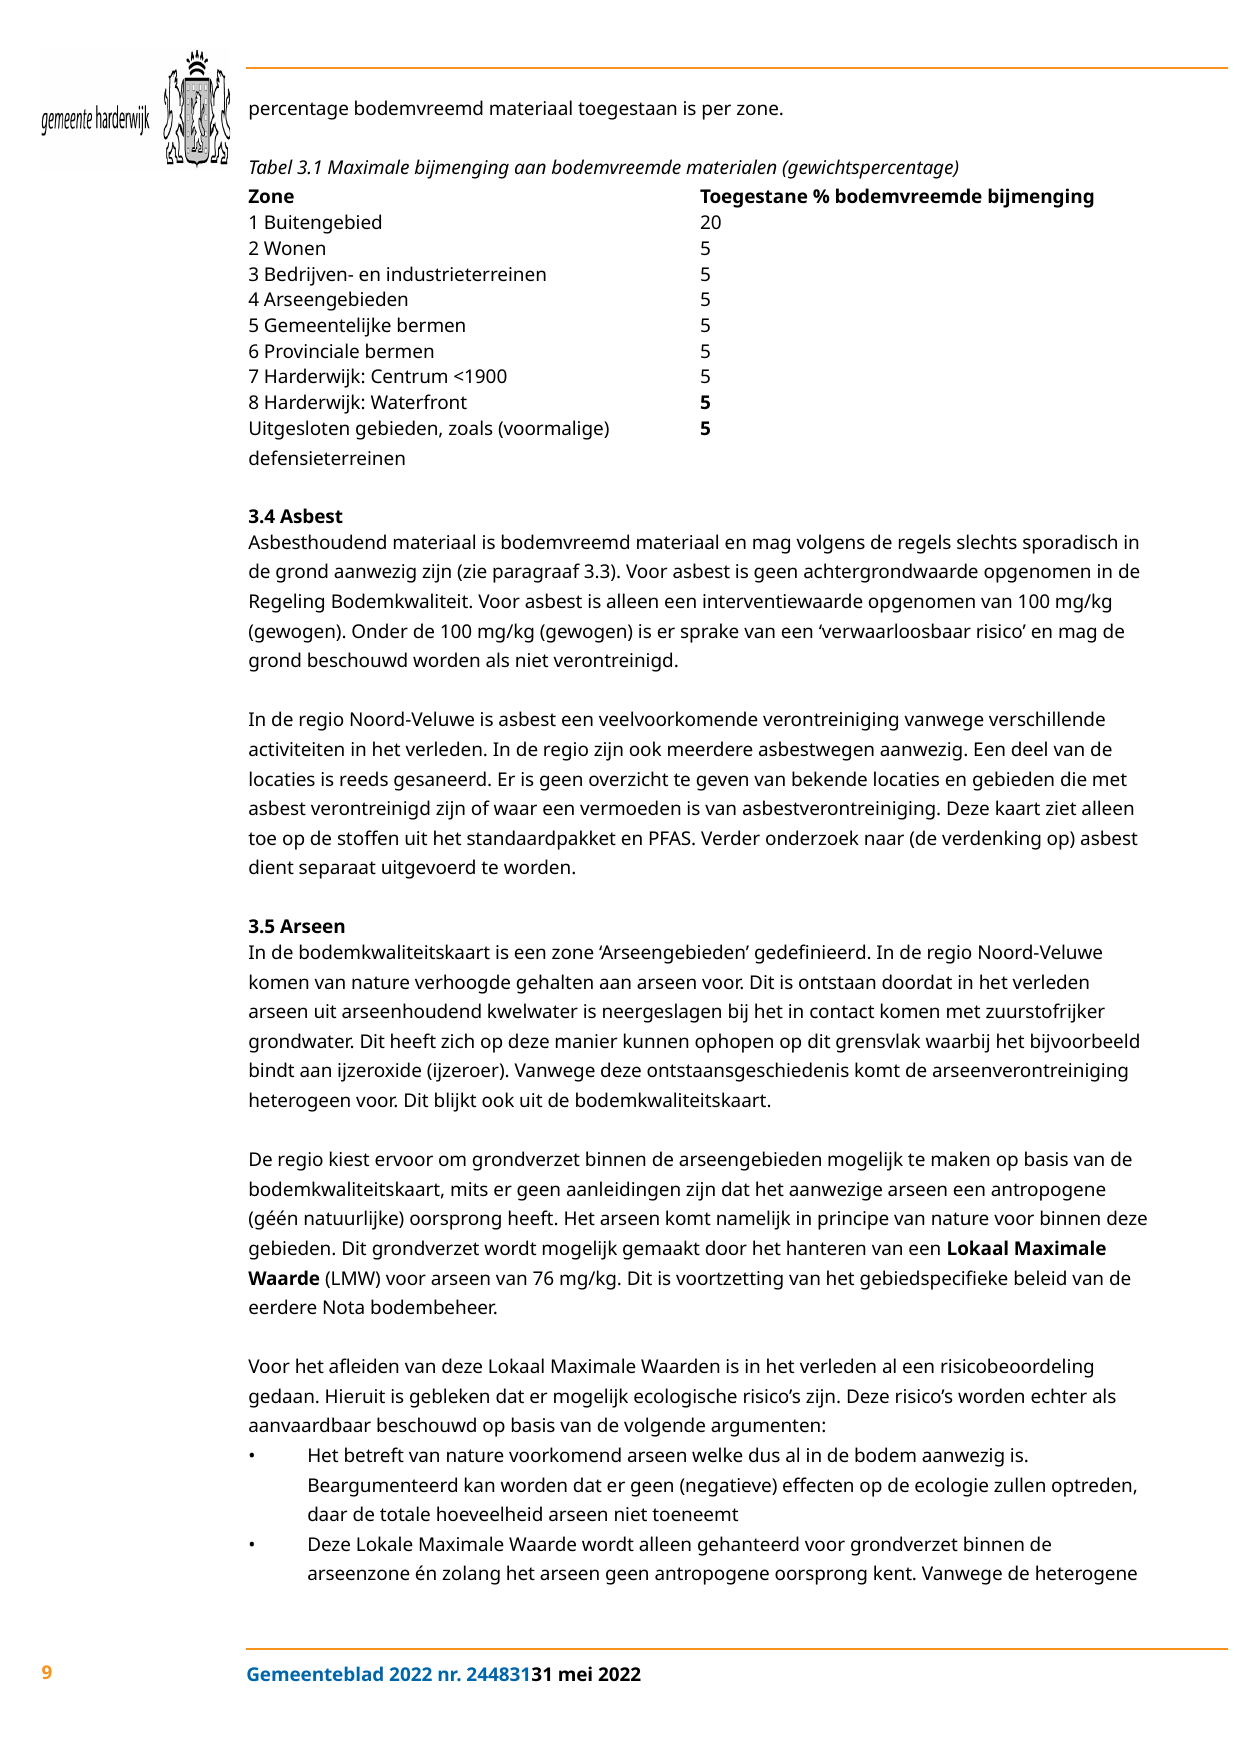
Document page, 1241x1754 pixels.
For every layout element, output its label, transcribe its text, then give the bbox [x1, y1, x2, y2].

text In de bodemkwaliteitskaart is een zone ‘Arseengebieden’ gedefinieerd. In de regio Noord-Veluwe komen van nature verhoogde gehalten aan arseen voor. Dit is ontstaan doordat in het verleden arseen uit arseenhoudend kwelwater is neergeslagen bij het in contact komen met zuurstofrijker grondwater. Dit heeft zich op deze manier kunnen ophopen op dit grensvlak waarbij het bijvoorbeeld bindt aan ijzeroxide (ijzeroer). Vanwege deze ontstaansgeschiedenis komt de arseenverontreiniging heterogeen voor. Dit blijkt ook uit de bodemkwaliteitskaart. [248, 939, 1152, 1113]
table_cell 4 Arseengebieden [248, 287, 700, 312]
list Het betreft van nature voorkomend arseen welke dus al in de bodem aanwezig is. Beargumenteerd kan worden dat er geen (negatieve) effecten op de ecologie zullen optreden, daar de totale hoeveelheid arseen niet toeneemt [248, 1442, 1152, 1527]
table_cell 2 Wonen [248, 235, 700, 261]
table_cell Uitgesloten gebieden, zoals (voormalige) defensieterreinen [248, 415, 700, 471]
table_header Zone [248, 184, 700, 209]
table_cell 5 [700, 364, 1152, 389]
table_cell 5 [700, 312, 1152, 338]
text Voor het afleiden van deze Lokaal Maximale Waarden is in het verleden al een risicobeoordeling gedaan. Hieruit is gebleken dat er mogelijk ecologische risico’s zijn. Deze risico’s worden echter als aanvaardbaar beschouwd op basis van de volgende argumenten: [248, 1353, 1152, 1438]
text De regio kiest ervoor om grondverzet binnen de arseengebieden mogelijk te maken op basis van de bodemkwaliteitskaart, mits er geen aanleidingen zijn dat het aanwezige arseen een antropogene (géén natuurlijke) oorsprong heeft. Het arseen komt namelijk in principe van nature voor binnen deze gebieden. Dit grondverzet wordt mogelijk gemaakt door het hanteren van een Lokaal Maximale Waarde (LMW) voor arseen van 76 mg/kg. Dit is voortzetting van het gebiedspecifieke beleid van de eerdere Nota bodembeheer. [248, 1146, 1152, 1320]
table_cell 8 Harderwijk: Waterfront [248, 390, 700, 415]
table_cell 5 [700, 287, 1152, 312]
text 3.4 Asbest [248, 503, 1152, 529]
text Asbesthoudend materiaal is bodemvreemd materiaal en mag volgens de regels slechts sporadisch in de grond aanwezig zijn (zie paragraaf 3.3). Voor asbest is geen achtergrondwaarde opgenomen in de Regeling Bodemkwaliteit. Voor asbest is alleen een interventiewaarde opgenomen van 100 mg/kg (gewogen). Onder de 100 mg/kg (gewogen) is er sprake van een ‘verwaarloosbaar risico’ en mag de grond beschouwd worden als niet verontreinigd. [248, 529, 1152, 673]
text percentage bodemvreemd materiaal toegestaan is per zone. [248, 95, 1152, 121]
table_cell 5 [700, 415, 1152, 471]
table_cell 3 Bedrijven- en industrieterreinen [248, 261, 700, 287]
table_cell 5 [700, 390, 1152, 415]
table_cell 1 Buitengebied [248, 209, 700, 235]
picture [41, 47, 231, 172]
table_cell 20 [700, 209, 1152, 235]
text In de regio Noord-Veluwe is asbest een veelvoorkomende verontreiniging vanwege verschillende activiteiten in het verleden. In de regio zijn ook meerdere asbestwegen aanwezig. Een deel van de locaties is reeds gesaneerd. Er is geen overzicht te geven van bekende locaties en gebieden die met asbest verontreinigd zijn of waar een vermoeden is van asbestverontreiniging. Deze kaart ziet alleen toe op de stoffen uit het standaardpakket en PFAS. Verder onderzoek naar (de verdenking op) asbest dient separaat uitgevoerd te worden. [248, 707, 1152, 880]
table_header Toegestane % bodemvreemde bijmenging [700, 184, 1152, 209]
table_cell 5 [700, 338, 1152, 364]
table_cell 7 Harderwijk: Centrum <1900 [248, 364, 700, 389]
table_cell 6 Provinciale bermen [248, 338, 700, 364]
list Deze Lokale Maximale Waarde wordt alleen gehanteerd voor grondverzet binnen de arseenzone én zolang het arseen geen antropogene oorsprong kent. Vanwege de heterogene [248, 1531, 1152, 1586]
table_cell 5 [700, 261, 1152, 287]
table_cell 5 Gemeentelijke bermen [248, 312, 700, 338]
text 3.5 Arseen [248, 914, 1152, 939]
table_cell 5 [700, 235, 1152, 261]
text Tabel 3.1 Maximale bijmenging aan bodemvreemde materialen (gewichtspercentage) [248, 154, 1152, 180]
